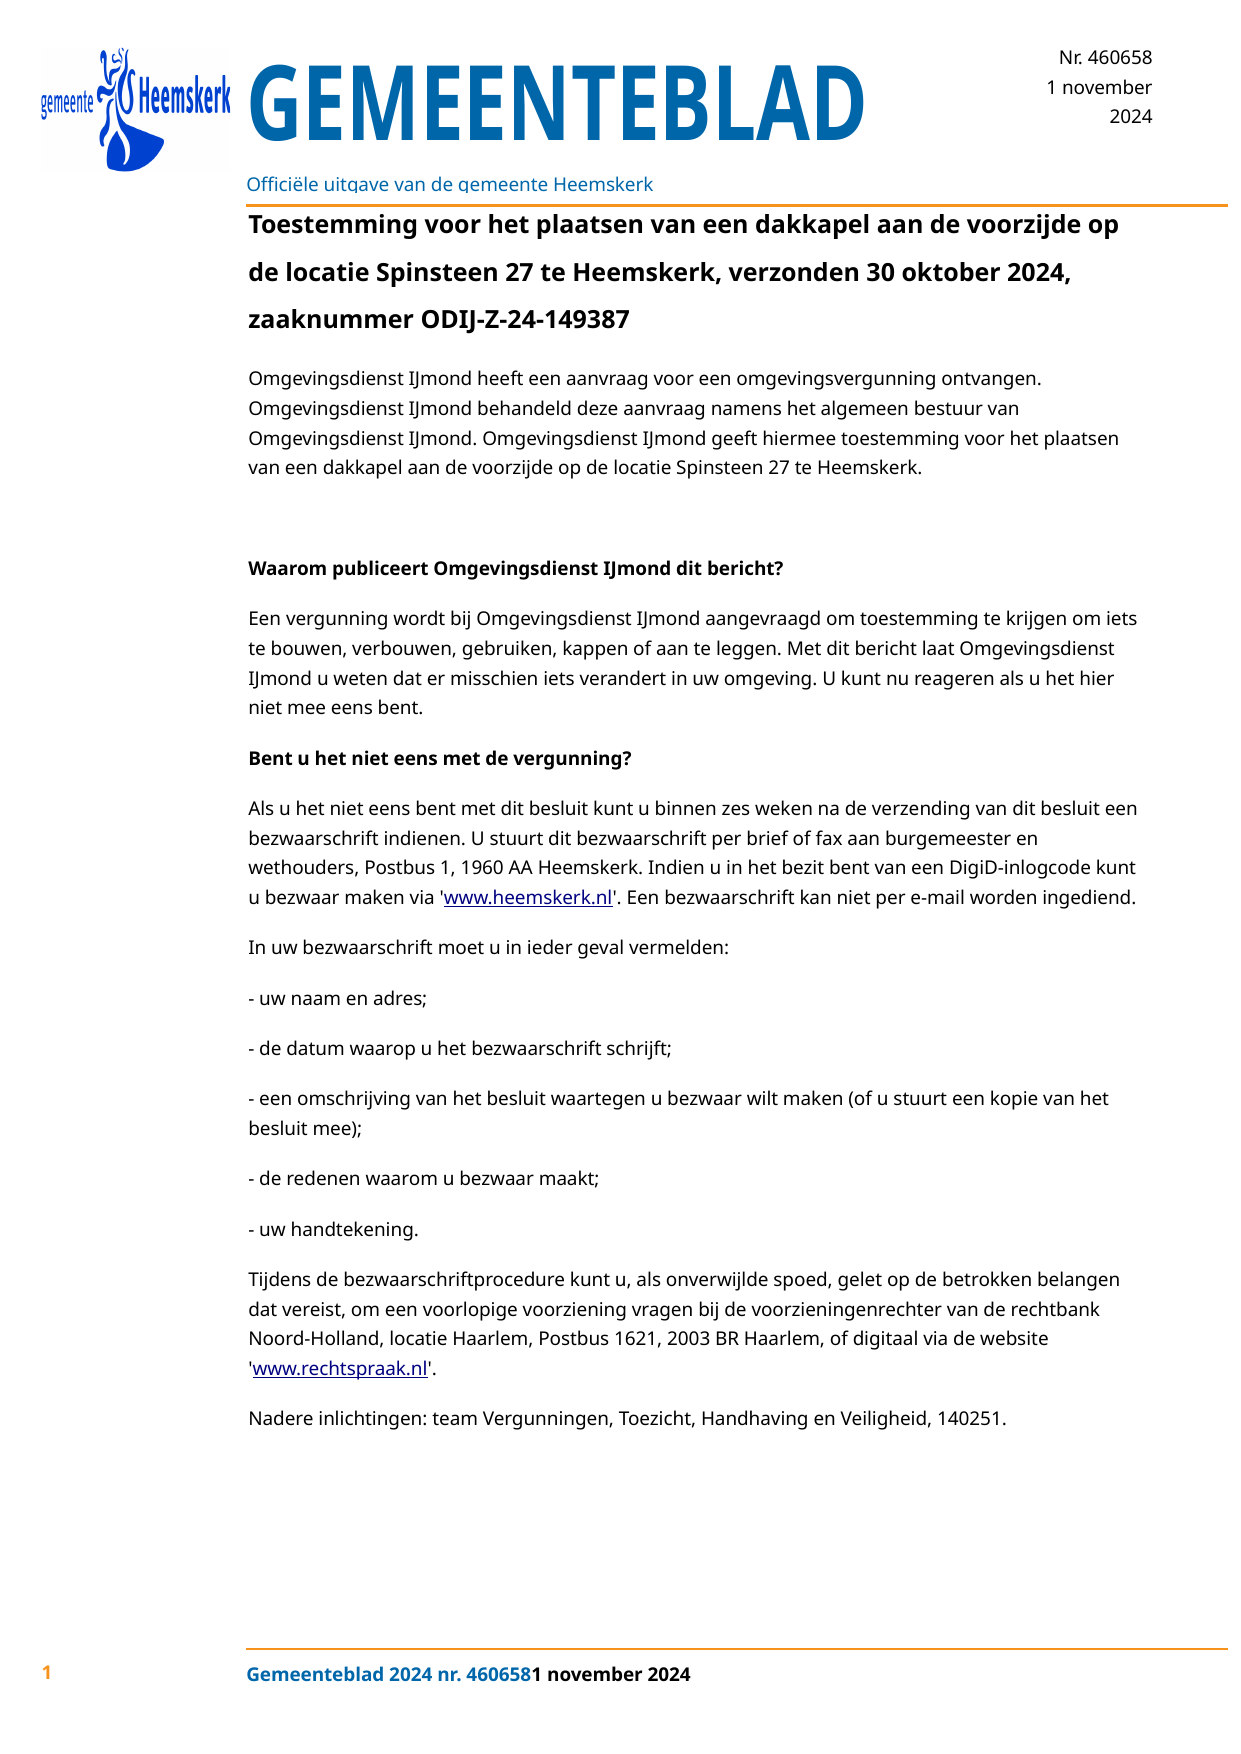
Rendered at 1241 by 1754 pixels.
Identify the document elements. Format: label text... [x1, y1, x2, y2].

text Toestemming voor het plaatsen van een dakkapel aan de voorzijde op de locatie Spinsteen 27 te Heemskerk, verzonden 30 oktober 2024, zaaknummer ODIJ-Z-24-149387 [248, 207, 1152, 336]
text - uw handtekening. [248, 1216, 1152, 1242]
text Nadere inlichtingen: team Vergunningen, Toezicht, Handhaving en Veiligheid, 140251. [248, 1406, 1152, 1431]
text - uw naam en adres; [248, 985, 1152, 1010]
text - de redenen waarom u bezwaar maakt; [248, 1166, 1152, 1191]
text Omgevingsdienst IJmond heeft een aanvraag voor een omgevingsvergunning ontvangen. Omgevingsdienst IJmond behandeld deze aanvraag namens het algemeen bestuur van Omgevingsdienst IJmond. Omgevingsdienst IJmond geeft hiermee toestemming voor het plaatsen van een dakkapel aan de voorzijde op de locatie Spinsteen 27 te Heemskerk. [248, 366, 1152, 480]
text Waarom publiceert Omgevingsdienst IJmond dit bericht? [248, 555, 1152, 581]
text Een vergunning wordt bij Omgevingsdienst IJmond aangevraagd om toestemming te krijgen om iets te bouwen, verbouwen, gebruiken, kappen of aan te leggen. Met dit bericht laat Omgevingsdienst IJmond u weten dat er misschien iets verandert in uw omgeving. U kunt nu reageren als u het hier niet mee eens bent. [248, 606, 1152, 720]
text In uw bezwaarschrift moet u in ieder geval vermelden: [248, 934, 1152, 960]
picture [41, 47, 231, 172]
text Als u het niet eens bent met dit besluit kunt u binnen zes weken na de verzending van dit besluit een bezwaarschrift indienen. U stuurt dit bezwaarschrift per brief of fax aan burgemeester en wethouders, Postbus 1, 1960 AA Heemskerk. Indien u in het bezit bent van een DigiD-inlogcode kunt u bezwaar maken via 'www.heemskerk.nl'. Een bezwaarschrift kan niet per e-mail worden ingediend. [248, 795, 1152, 909]
text Bent u het niet eens met de vergunning? [248, 745, 1152, 770]
text - de datum waarop u het bezwaarschrift schrijft; [248, 1035, 1152, 1061]
text - een omschrijving van het besluit waartegen u bezwaar wilt maken (of u stuurt een kopie van het besluit mee); [248, 1086, 1152, 1141]
text Tijdens de bezwaarschriftprocedure kunt u, als onverwijlde spoed, gelet op de betrokken belangen dat vereist, om een voorlopige voorziening vragen bij de voorzieningenrechter van de rechtbank Noord-Holland, locatie Haarlem, Postbus 1621, 2003 BR Haarlem, of digitaal via de website 'www.rechtspraak.nl'. [248, 1266, 1152, 1381]
